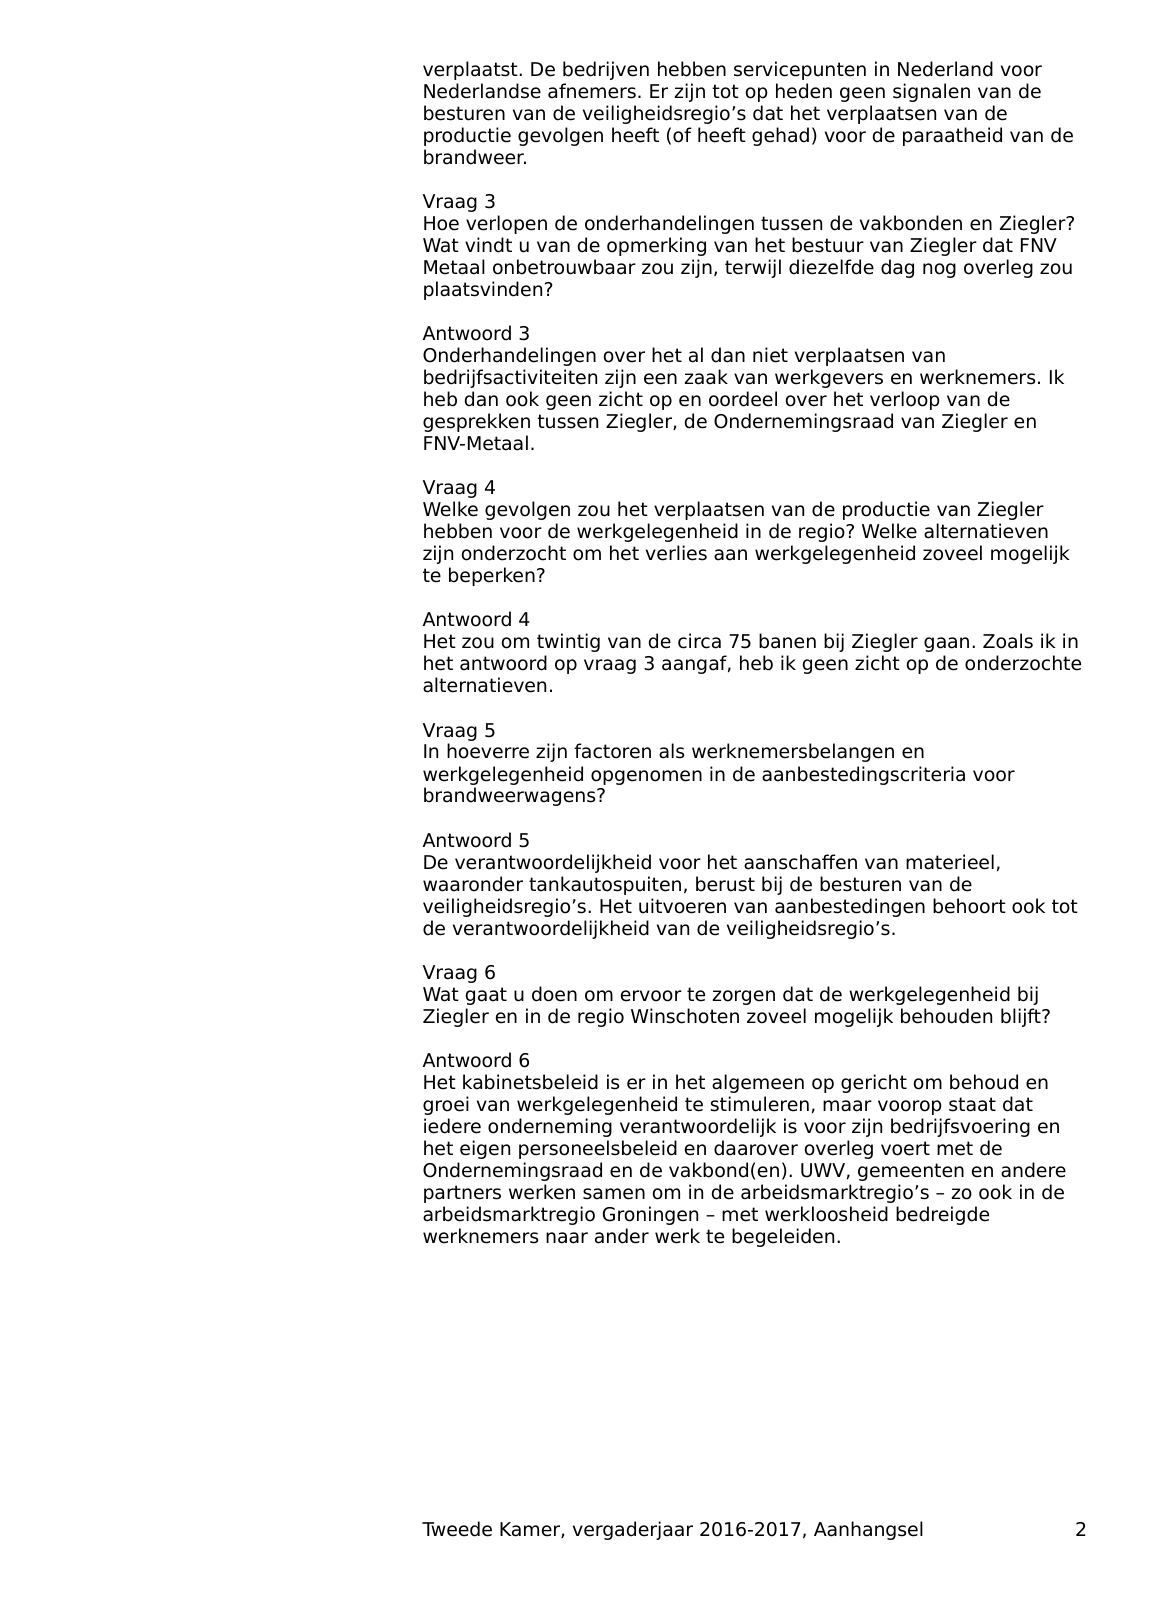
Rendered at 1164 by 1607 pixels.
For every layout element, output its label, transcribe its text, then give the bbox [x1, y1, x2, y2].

text In hoeverre zijn factoren als werknemersbelangen en werkgelegenheid opgenomen in de aanbestedingscriteria voor brandweerwagens? [422, 741, 1087, 807]
text Onderhandelingen over het al dan niet verplaatsen van bedrijfsactiviteiten zijn een zaak van werkgevers en werknemers. Ik heb dan ook geen zicht op en oordeel over het verloop van de gesprekken tussen Ziegler, de Ondernemingsraad van Ziegler en FNV-Metaal. [422, 345, 1087, 455]
text Hoe verlopen de onderhandelingen tussen de vakbonden en Ziegler? Wat vindt u van de opmerking van het bestuur van Ziegler dat FNV Metaal onbetrouwbaar zou zijn, terwijl diezelfde dag nog overleg zou plaatsvinden? [422, 213, 1087, 301]
text Vraag 5 [422, 719, 1087, 741]
text verplaatst. De bedrijven hebben servicepunten in Nederland voor Nederlandse afnemers. Er zijn tot op heden geen signalen van de besturen van de veiligheidsregio’s dat het verplaatsen van de productie gevolgen heeft (of heeft gehad) voor de paraatheid van de brandweer. [422, 59, 1087, 169]
text Vraag 4 [422, 477, 1087, 499]
text Wat gaat u doen om ervoor te zorgen dat de werkgelegenheid bij Ziegler en in de regio Winschoten zoveel mogelijk behouden blijft? [422, 984, 1087, 1028]
text Antwoord 4 [422, 609, 1087, 631]
text Vraag 6 [422, 962, 1087, 984]
text Het kabinetsbeleid is er in het algemeen op gericht om behoud en groei van werkgelegenheid te stimuleren, maar voorop staat dat iedere onderneming verantwoordelijk is voor zijn bedrijfsvoering en het eigen personeelsbeleid en daarover overleg voert met de Ondernemingsraad en de vakbond(en). UWV, gemeenten en andere partners werken samen om in de arbeidsmarktregio’s – zo ook in de arbeidsmarktregio Groningen – met werkloosheid bedreigde werknemers naar ander werk te begeleiden. [422, 1072, 1087, 1248]
text Het zou om twintig van de circa 75 banen bij Ziegler gaan. Zoals ik in het antwoord op vraag 3 aangaf, heb ik geen zicht op de onderzochte alternatieven. [422, 631, 1087, 697]
text De verantwoordelijkheid voor het aanschaffen van materieel, waaronder tankautospuiten, berust bij de besturen van de veiligheidsregio’s. Het uitvoeren van aanbestedingen behoort ook tot de verantwoordelijkheid van de veiligheidsregio’s. [422, 852, 1087, 939]
text Antwoord 5 [422, 829, 1087, 852]
text Vraag 3 [422, 191, 1087, 213]
text Antwoord 6 [422, 1050, 1087, 1072]
text Welke gevolgen zou het verplaatsen van de productie van Ziegler hebben voor de werkgelegenheid in de regio? Welke alternatieven zijn onderzocht om het verlies aan werkgelegenheid zoveel mogelijk te beperken? [422, 499, 1087, 587]
text Antwoord 3 [422, 323, 1087, 345]
